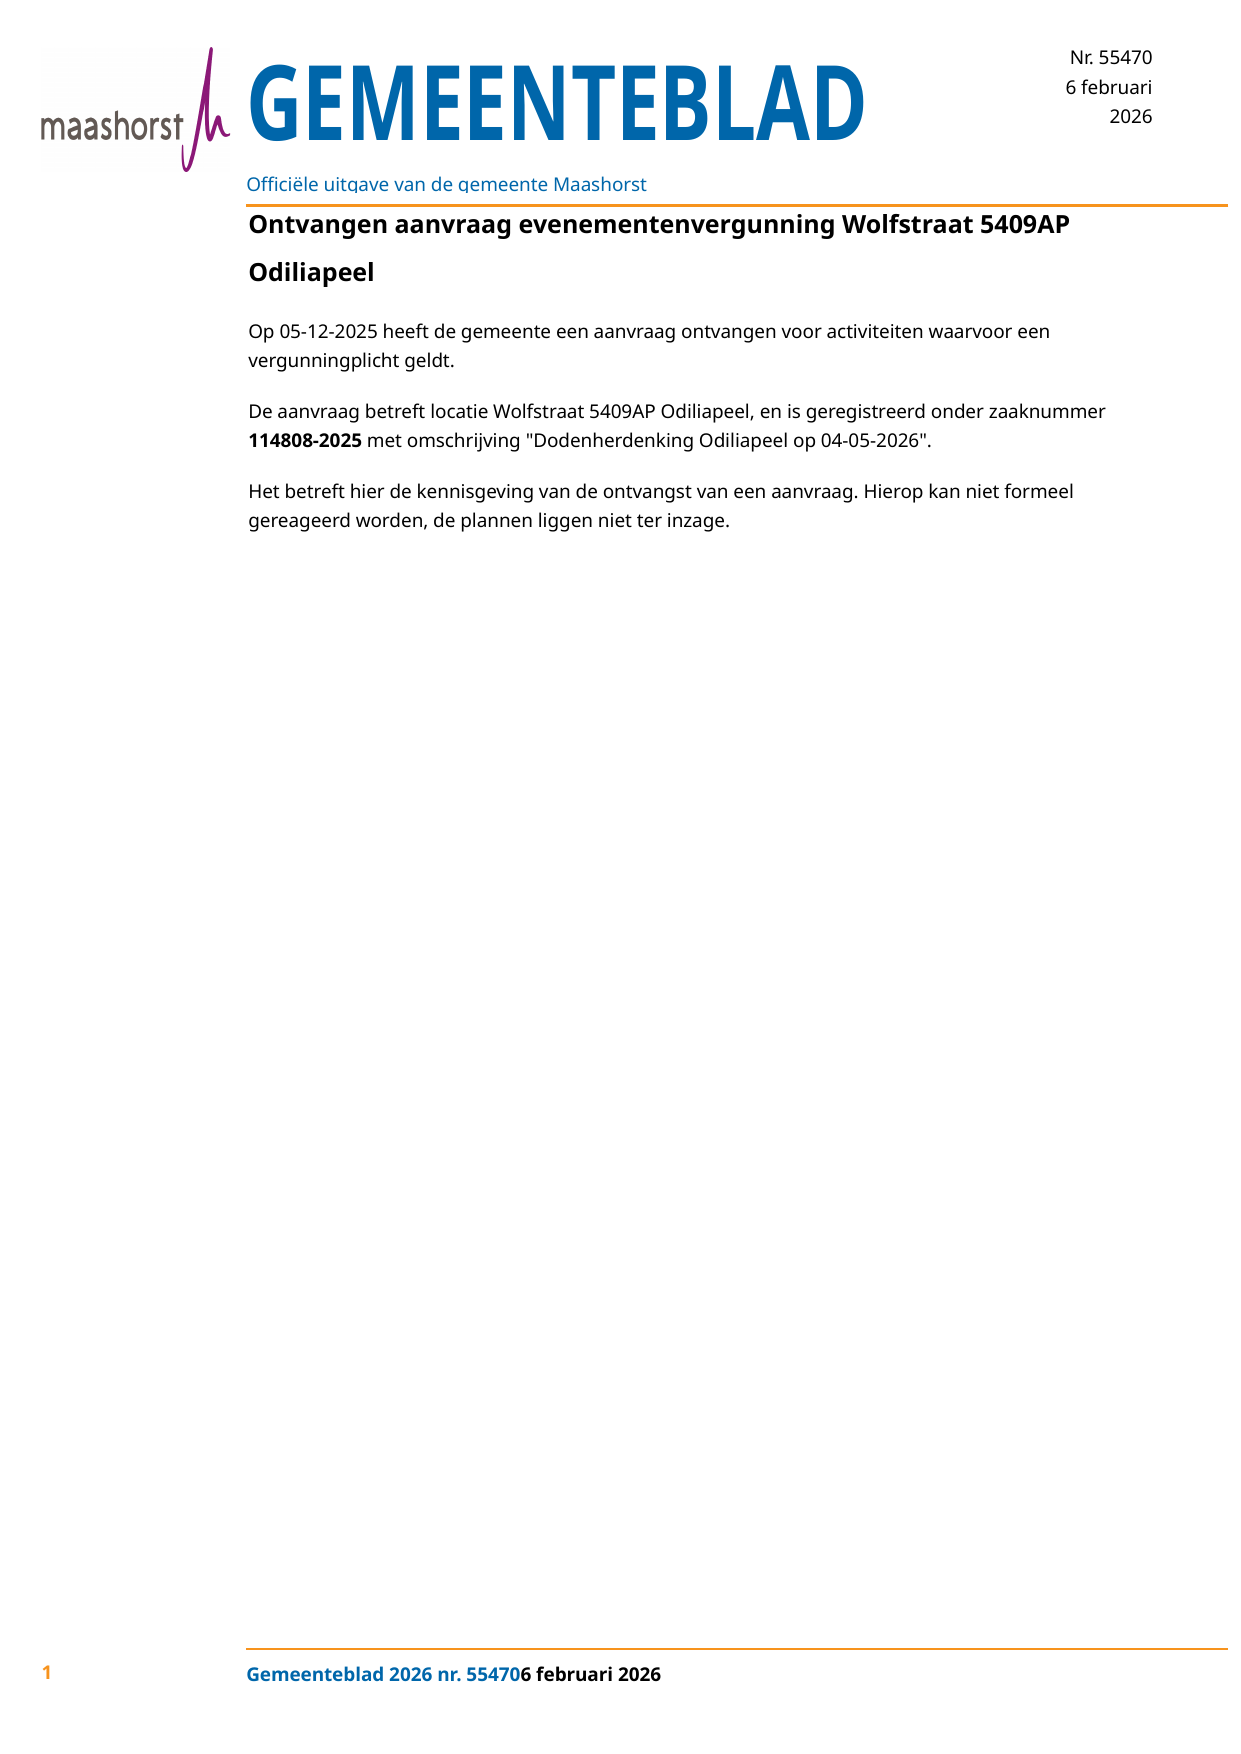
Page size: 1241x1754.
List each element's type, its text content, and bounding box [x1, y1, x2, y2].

text Ontvangen aanvraag evenementenvergunning Wolfstraat 5409AP Odiliapeel [248, 207, 1152, 288]
text Het betreft hier de kennisgeving van de ontvangst van een aanvraag. Hierop kan niet formeel gereageerd worden, de plannen liggen niet ter inzage. [248, 478, 1152, 533]
text De aanvraag betreft locatie Wolfstraat 5409AP Odiliapeel, en is geregistreerd onder zaaknummer 114808-2025 met omschrijving "Dodenherdenking Odiliapeel op 04-05-2026". [248, 398, 1152, 453]
picture [41, 47, 231, 172]
text Op 05-12-2025 heeft de gemeente een aanvraag ontvangen voor activiteiten waarvoor een vergunningplicht geldt. [248, 318, 1152, 373]
